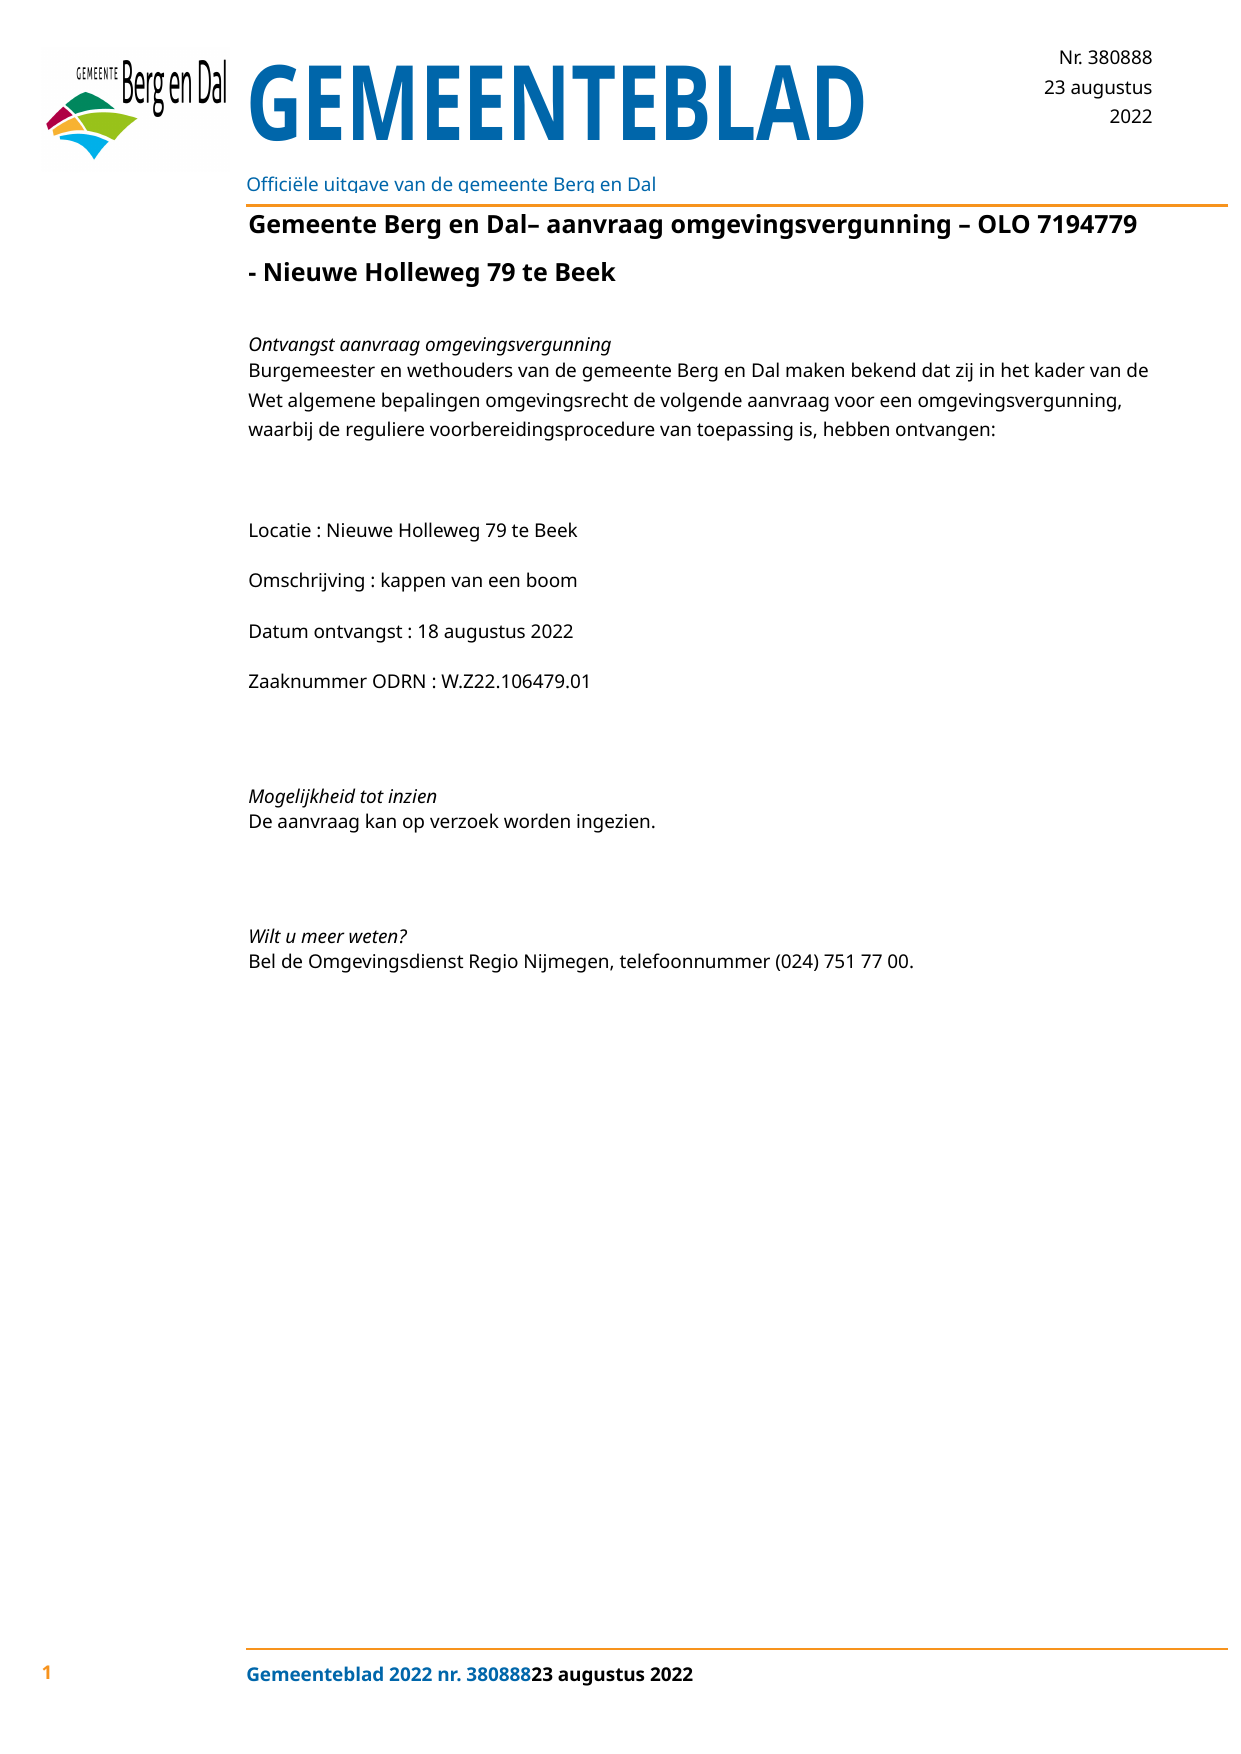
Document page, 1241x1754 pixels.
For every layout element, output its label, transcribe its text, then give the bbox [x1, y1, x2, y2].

text Zaaknummer ODRN : W.Z22.106479.01 [248, 668, 1152, 694]
text Locatie : Nieuwe Holleweg 79 te Beek [248, 517, 1152, 543]
text Omschrijving : kappen van een boom [248, 568, 1152, 593]
text Mogelijkheid tot inzien [248, 783, 1152, 808]
picture [41, 47, 231, 172]
text Bel de Omgevingsdienst Regio Nijmegen, telefoonnummer (024) 751 77 00. [248, 949, 1152, 974]
text Ontvangst aanvraag omgevingsvergunning [248, 331, 1152, 357]
text De aanvraag kan op verzoek worden ingezien. [248, 808, 1152, 834]
text Datum ontvangst : 18 augustus 2022 [248, 618, 1152, 644]
text Wilt u meer weten? [248, 923, 1152, 949]
text Burgemeester en wethouders van de gemeente Berg en Dal maken bekend dat zij in het kader van de Wet algemene bepalingen omgevingsrecht de volgende aanvraag voor een omgevingsvergunning, waarbij de reguliere voorbereidingsprocedure van toepassing is, hebben ontvangen: [248, 357, 1152, 442]
text Gemeente Berg en Dal– aanvraag omgevingsvergunning – OLO 7194779 - Nieuwe Holleweg 79 te Beek [248, 207, 1152, 288]
